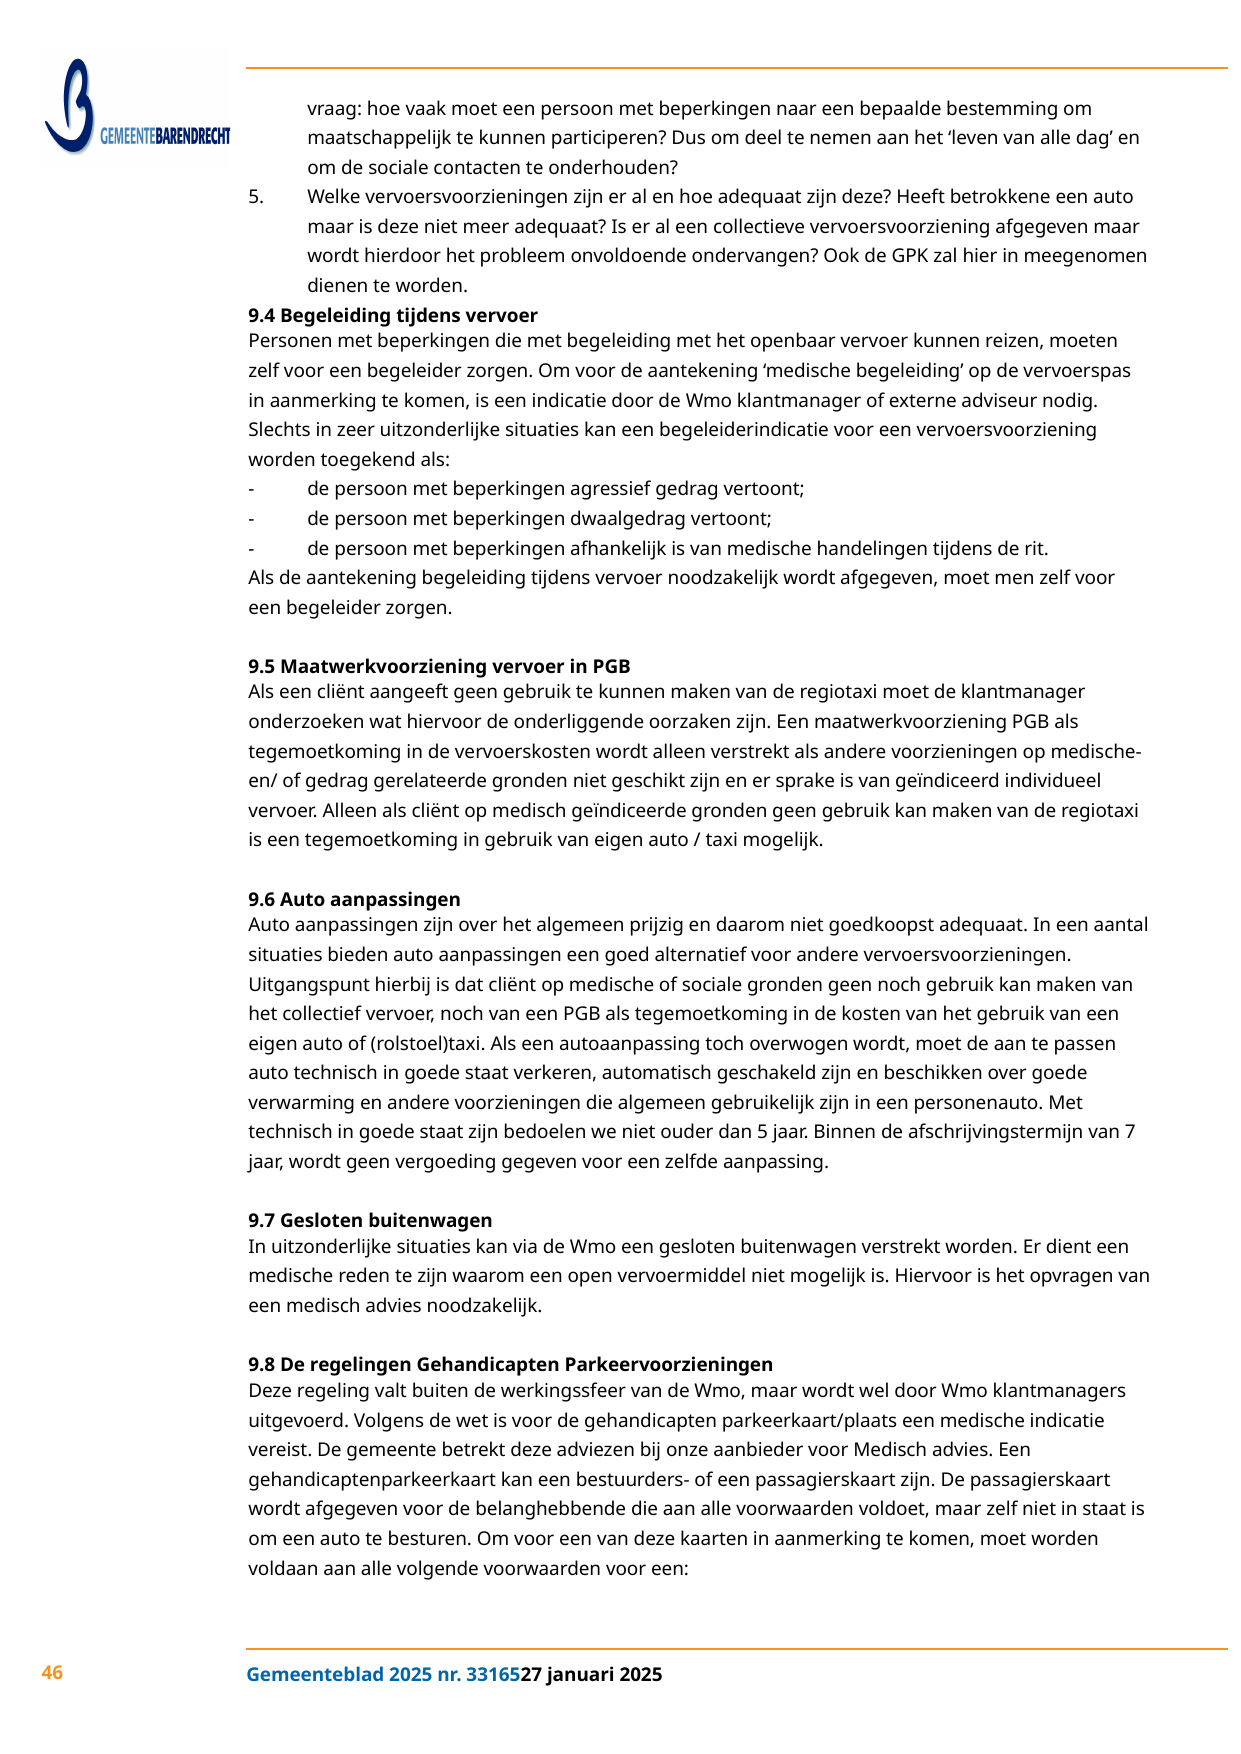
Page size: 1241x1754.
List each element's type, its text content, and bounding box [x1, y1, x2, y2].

text Personen met beperkingen die met begeleiding met het openbaar vervoer kunnen reizen, moeten zelf voor een begeleider zorgen. Om voor de aantekening ‘medische begeleiding’ op de vervoerspas in aanmerking te komen, is een indicatie door de Wmo klantmanager of externe adviseur nodig. Slechts in zeer uitzonderlijke situaties kan een begeleiderindicatie voor een vervoersvoorziening worden toegekend als: [248, 328, 1152, 472]
list Welke vervoersvoorzieningen zijn er al en hoe adequaat zijn deze? Heeft betrokkene een auto maar is deze niet meer adequaat? Is er al een collectieve vervoersvoorziening afgegeven maar wordt hierdoor het probleem onvoldoende ondervangen? Ook de GPK zal hier in meegenomen dienen te worden. [248, 183, 1152, 298]
text Als de aantekening begeleiding tijdens vervoer noodzakelijk wordt afgegeven, moet men zelf voor een begeleider zorgen. [248, 564, 1152, 619]
list vraag: hoe vaak moet een persoon met beperkingen naar een bepaalde bestemming om maatschappelijk te kunnen participeren? Dus om deel te nemen aan het ‘leven van alle dag’ en om de sociale contacten te onderhouden? [248, 95, 1152, 180]
list de persoon met beperkingen agressief gedrag vertoont; [248, 476, 1152, 501]
text 9.8 De regelingen Gehandicapten Parkeervoorzieningen [248, 1351, 1152, 1377]
list de persoon met beperkingen dwaalgedrag vertoont; [248, 505, 1152, 531]
list de persoon met beperkingen afhankelijk is van medische handelingen tijdens de rit. [248, 535, 1152, 560]
picture [41, 47, 231, 172]
text Deze regeling valt buiten de werkingssfeer van de Wmo, maar wordt wel door Wmo klantmanagers uitgevoerd. Volgens de wet is voor de gehandicapten parkeerkaart/plaats een medische indicatie vereist. De gemeente betrekt deze adviezen bij onze aanbieder voor Medisch advies. Een gehandicaptenparkeerkaart kan een bestuurders- of een passagierskaart zijn. De passagierskaart wordt afgegeven voor de belanghebbende die aan alle voorwaarden voldoet, maar zelf niet in staat is om een auto te besturen. Om voor een van deze kaarten in aanmerking te komen, moet worden voldaan aan alle volgende voorwaarden voor een: [248, 1377, 1152, 1580]
text 9.5 Maatwerkvoorziening vervoer in PGB [248, 653, 1152, 679]
text Als een cliënt aangeeft geen gebruik te kunnen maken van de regiotaxi moet de klantmanager onderzoeken wat hiervoor de onderliggende oorzaken zijn. Een maatwerkvoorziening PGB als tegemoetkoming in de vervoerskosten wordt alleen verstrekt als andere voorzieningen op medische- en/ of gedrag gerelateerde gronden niet geschikt zijn en er sprake is van geïndiceerd individueel vervoer. Alleen als cliënt op medisch geïndiceerde gronden geen gebruik kan maken van de regiotaxi is een tegemoetkoming in gebruik van eigen auto / taxi mogelijk. [248, 679, 1152, 852]
text 9.7 Gesloten buitenwagen [248, 1207, 1152, 1233]
text 9.4 Begeleiding tijdens vervoer [248, 302, 1152, 328]
text Auto aanpassingen zijn over het algemeen prijzig en daarom niet goedkoopst adequaat. In een aantal situaties bieden auto aanpassingen een goed alternatief voor andere vervoersvoorzieningen. Uitgangspunt hierbij is dat cliënt op medische of sociale gronden geen noch gebruik kan maken van het collectief vervoer, noch van een PGB als tegemoetkoming in de kosten van het gebruik van een eigen auto of (rolstoel)taxi. Als een autoaanpassing toch overwogen wordt, moet de aan te passen auto technisch in goede staat verkeren, automatisch geschakeld zijn en beschikken over goede verwarming en andere voorzieningen die algemeen gebruikelijk zijn in een personenauto. Met technisch in goede staat zijn bedoelen we niet ouder dan 5 jaar. Binnen de afschrijvingstermijn van 7 jaar, wordt geen vergoeding gegeven voor een zelfde aanpassing. [248, 912, 1152, 1174]
text In uitzonderlijke situaties kan via de Wmo een gesloten buitenwagen verstrekt worden. Er dient een medische reden te zijn waarom een open vervoermiddel niet mogelijk is. Hiervoor is het opvragen van een medisch advies noodzakelijk. [248, 1233, 1152, 1318]
text 9.6 Auto aanpassingen [248, 886, 1152, 912]
